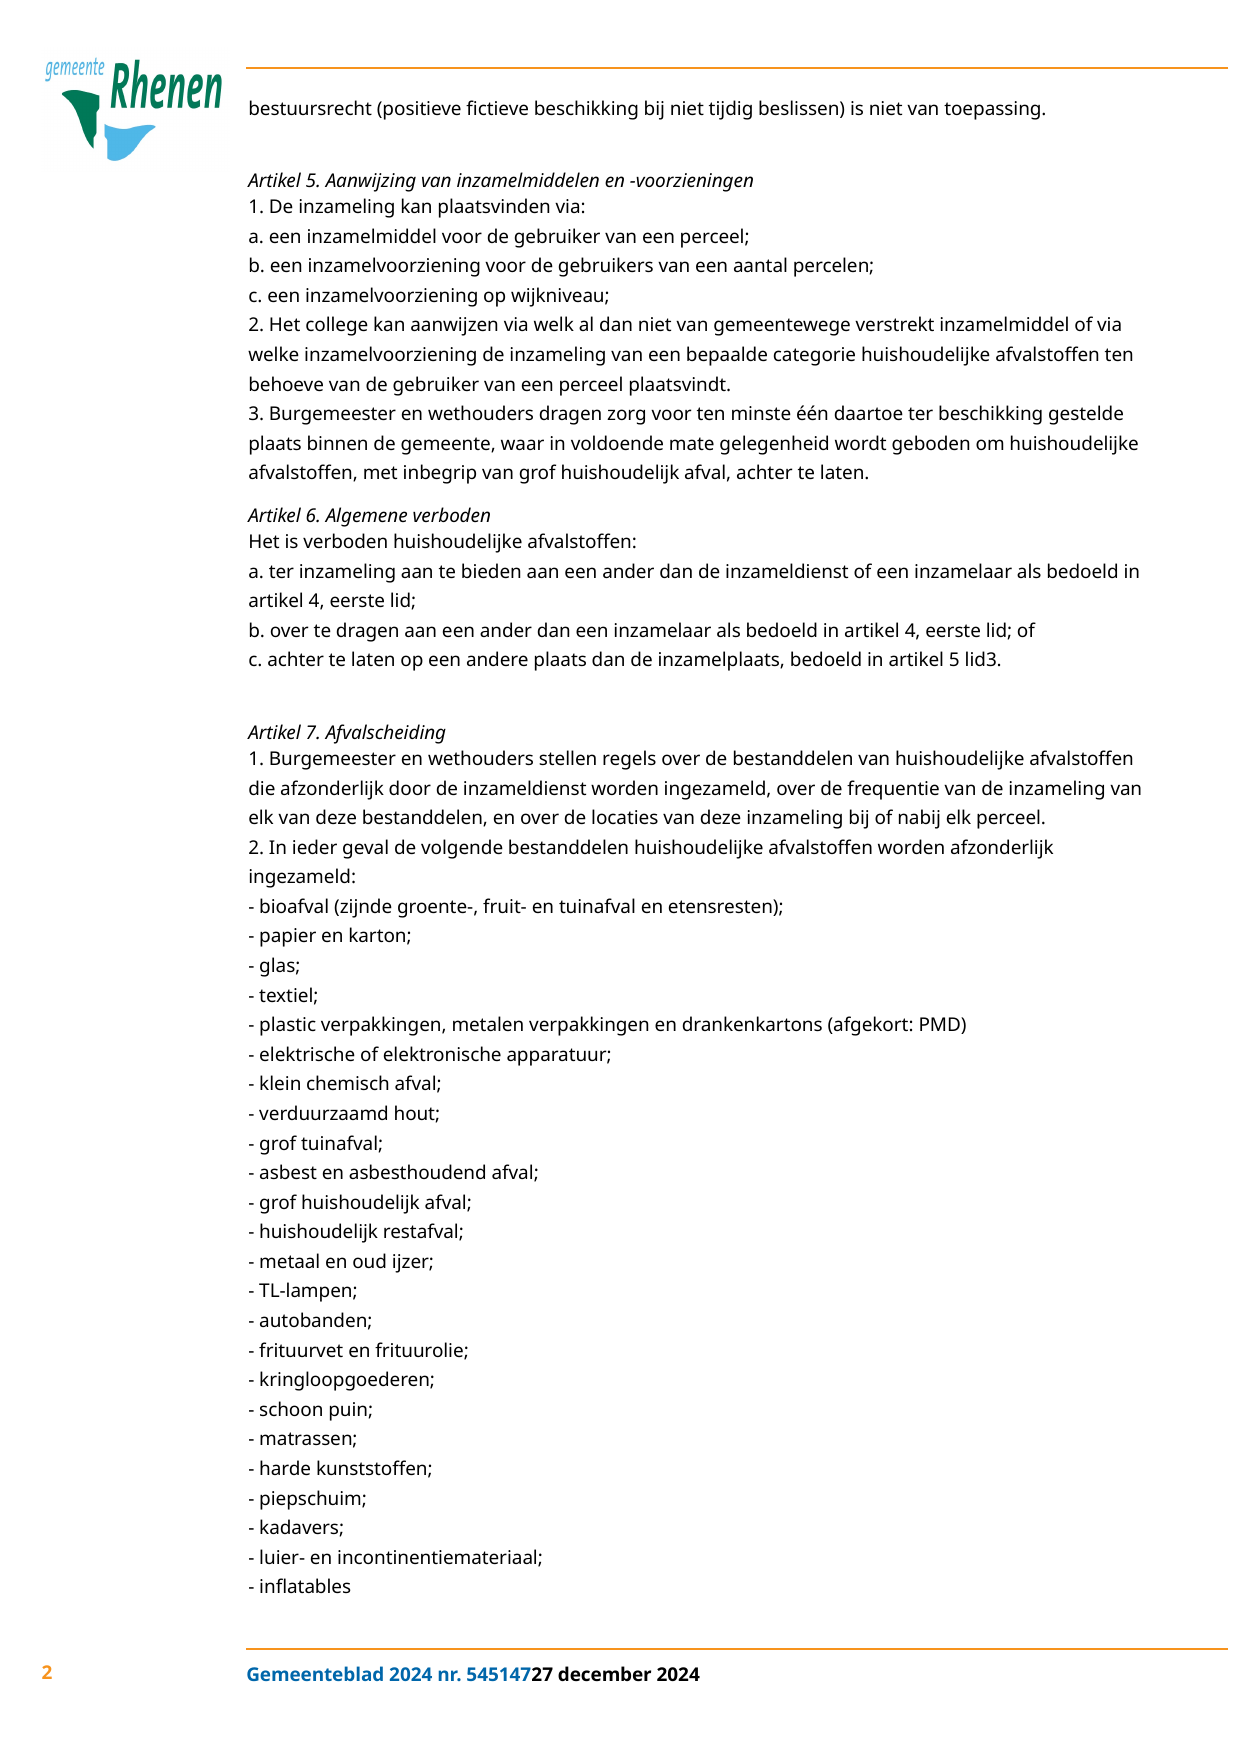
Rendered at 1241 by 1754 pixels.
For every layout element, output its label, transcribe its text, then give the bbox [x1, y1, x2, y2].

text - piepschuim; [248, 1485, 1152, 1510]
text - TL-lampen; [248, 1278, 1152, 1303]
text - kadavers; [248, 1514, 1152, 1540]
text Artikel 7. Afvalscheiding [248, 719, 1152, 745]
text c. achter te laten op een andere plaats dan de inzamelplaats, bedoeld in artikel 5 lid3. [248, 647, 1152, 672]
text a. een inzamelmiddel voor de gebruiker van een perceel; [248, 223, 1152, 248]
text - kringloopgoederen; [248, 1366, 1152, 1392]
text Artikel 6. Algemene verboden [248, 503, 1152, 528]
text a. ter inzameling aan te bieden aan een ander dan de inzameldienst of een inzamelaar als bedoeld in artikel 4, eerste lid; [248, 558, 1152, 613]
text - grof huishoudelijk afval; [248, 1189, 1152, 1214]
text - frituurvet en frituurolie; [248, 1337, 1152, 1362]
text b. over te dragen aan een ander dan een inzamelaar als bedoeld in artikel 4, eerste lid; of [248, 617, 1152, 643]
text - textiel; [248, 982, 1152, 1007]
text - bioafval (zijnde groente-, fruit- en tuinafval en etensresten); [248, 893, 1152, 919]
text 2. Het college kan aanwijzen via welk al dan niet van gemeentewege verstrekt inzamelmiddel of via welke inzamelvoorziening de inzameling van een bepaalde categorie huishoudelijke afvalstoffen ten behoeve van de gebruiker van een perceel plaatsvindt. [248, 312, 1152, 396]
text 1. Burgemeester en wethouders stellen regels over de bestanddelen van huishoudelijke afvalstoffen die afzonderlijk door de inzameldienst worden ingezameld, over de frequentie van de inzameling van elk van deze bestanddelen, en over de locaties van deze inzameling bij of nabij elk perceel. [248, 745, 1152, 830]
text - elektrische of elektronische apparatuur; [248, 1041, 1152, 1067]
text - verduurzaamd hout; [248, 1100, 1152, 1126]
text Het is verboden huishoudelijke afvalstoffen: [248, 528, 1152, 554]
text - luier- en incontinentiemateriaal; [248, 1544, 1152, 1569]
text - huishoudelijk restafval; [248, 1218, 1152, 1244]
text Artikel 5. Aanwijzing van inzamelmiddelen en -voorzieningen [248, 167, 1152, 193]
text b. een inzamelvoorziening voor de gebruikers van een aantal percelen; [248, 252, 1152, 278]
text - harde kunststoffen; [248, 1455, 1152, 1481]
picture [41, 47, 231, 172]
text - metaal en oud ijzer; [248, 1248, 1152, 1274]
text - asbest en asbesthoudend afval; [248, 1159, 1152, 1185]
text 2. In ieder geval de volgende bestanddelen huishoudelijke afvalstoffen worden afzonderlijk ingezameld: [248, 834, 1152, 889]
text - schoon puin; [248, 1396, 1152, 1422]
text - matrassen; [248, 1426, 1152, 1451]
text c. een inzamelvoorziening op wijkniveau; [248, 282, 1152, 308]
text - glas; [248, 952, 1152, 978]
text - autobanden; [248, 1307, 1152, 1333]
text - papier en karton; [248, 923, 1152, 948]
text - inflatables [248, 1573, 1152, 1599]
text - grof tuinafval; [248, 1130, 1152, 1155]
text 3. Burgemeester en wethouders dragen zorg voor ten minste één daartoe ter beschikking gestelde plaats binnen de gemeente, waar in voldoende mate gelegenheid wordt geboden om huishoudelijke afvalstoffen, met inbegrip van grof huishoudelijk afval, achter te laten. [248, 400, 1152, 485]
text 1. De inzameling kan plaatsvinden via: [248, 193, 1152, 219]
text - klein chemisch afval; [248, 1071, 1152, 1096]
text - plastic verpakkingen, metalen verpakkingen en drankenkartons (afgekort: PMD) [248, 1011, 1152, 1037]
text bestuursrecht (positieve fictieve beschikking bij niet tijdig beslissen) is niet van toepassing. [248, 95, 1152, 121]
